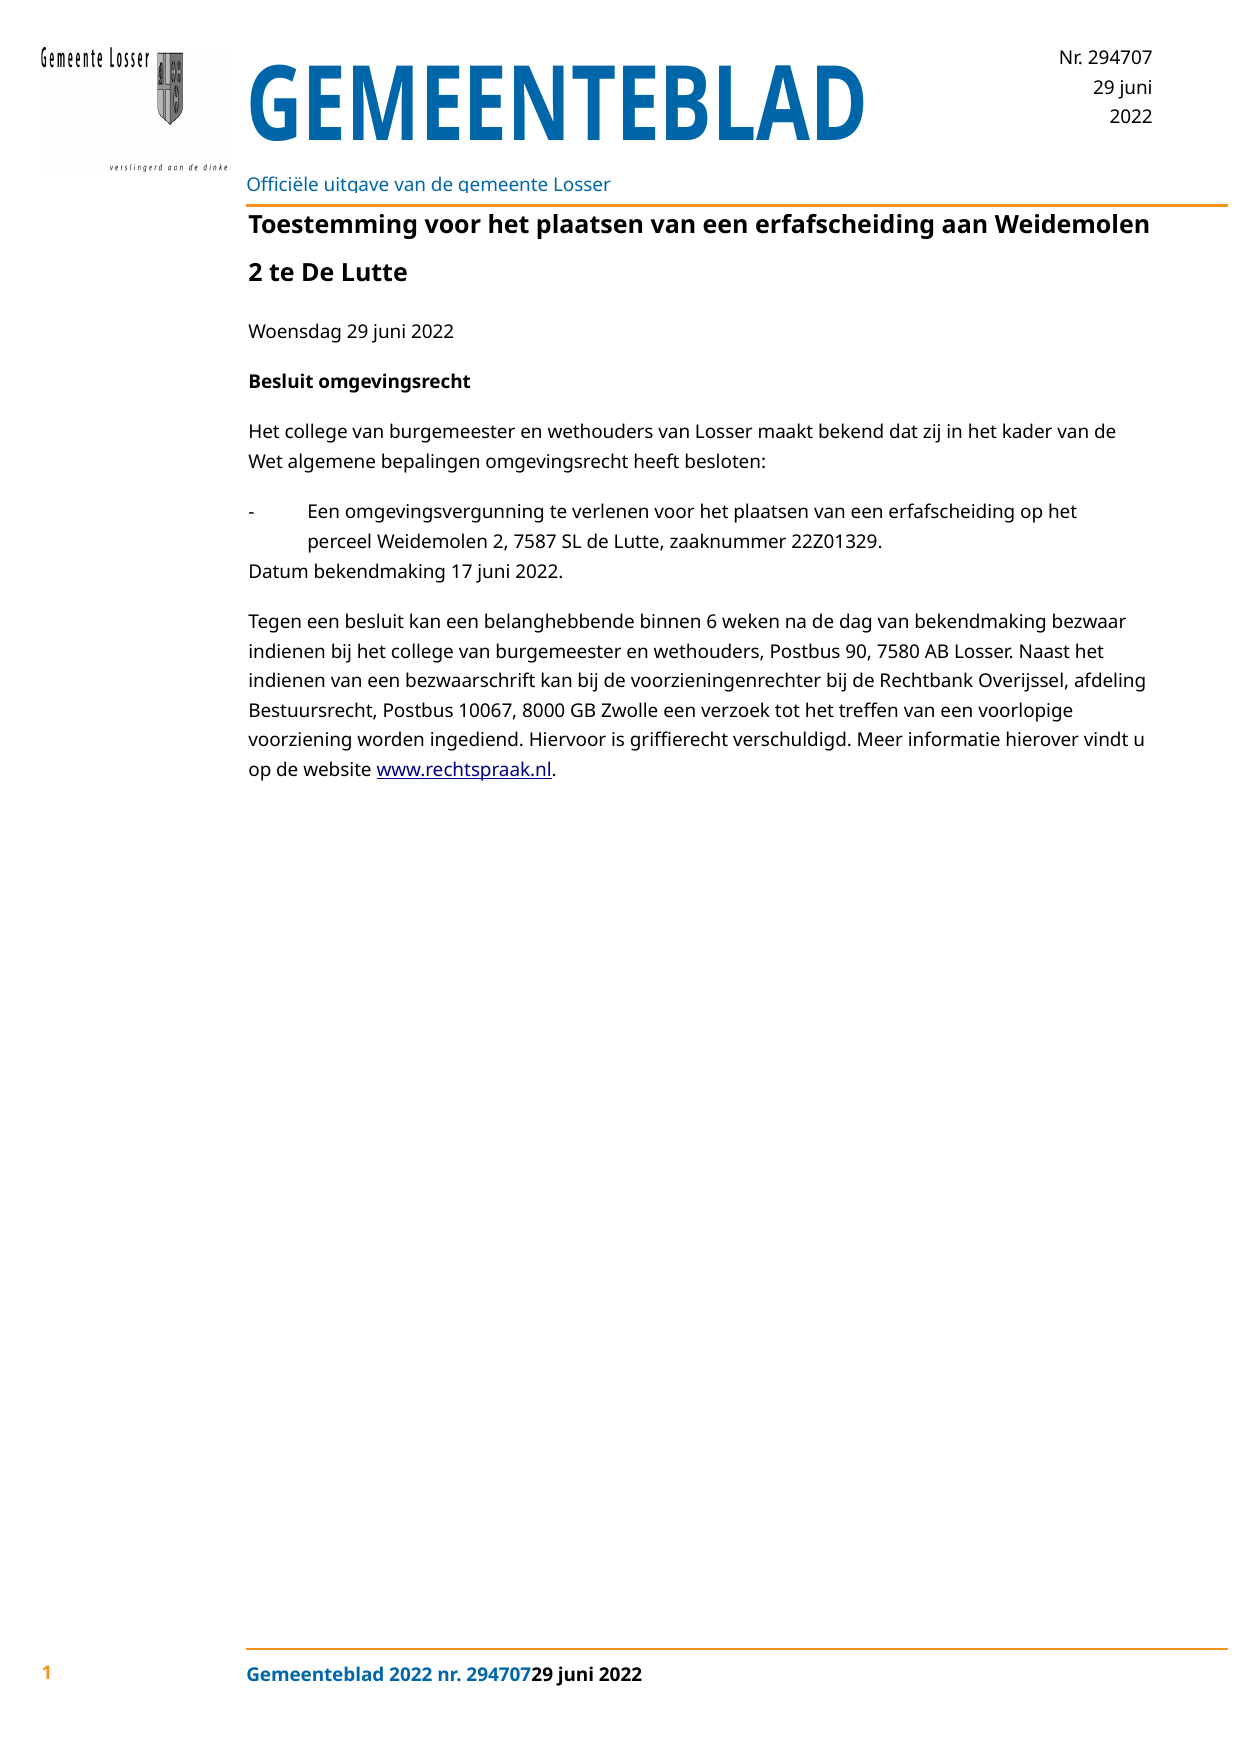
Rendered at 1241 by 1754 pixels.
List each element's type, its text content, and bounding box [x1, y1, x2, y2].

list perceel Weidemolen 2, 7587 SL de Lutte, zaaknummer 22Z01329. [248, 528, 1152, 554]
text Datum bekendmaking 17 juni 2022. [248, 558, 1152, 584]
text Het college van burgemeester en wethouders van Losser maakt bekend dat zij in het kader van de Wet algemene bepalingen omgevingsrecht heeft besloten: [248, 419, 1152, 474]
picture [41, 47, 231, 172]
text Tegen een besluit kan een belanghebbende binnen 6 weken na de dag van bekendmaking bezwaar indienen bij het college van burgemeester en wethouders, Postbus 90, 7580 AB Losser. Naast het indienen van een bezwaarschrift kan bij de voorzieningenrechter bij de Rechtbank Overijssel, afdeling Bestuursrecht, Postbus 10067, 8000 GB Zwolle een verzoek tot het treffen van een voorlopige voorziening worden ingediend. Hiervoor is griffierecht verschuldigd. Meer informatie hierover vindt u op de website www.rechtspraak.nl. [248, 608, 1152, 782]
text Toestemming voor het plaatsen van een erfafscheiding aan Weidemolen 2 te De Lutte [248, 207, 1152, 288]
text Woensdag 29 juni 2022 [248, 318, 1152, 344]
list Een omgevingsvergunning te verlenen voor het plaatsen van een erfafscheiding op het [248, 499, 1152, 524]
text Besluit omgevingsrecht [248, 368, 1152, 394]
